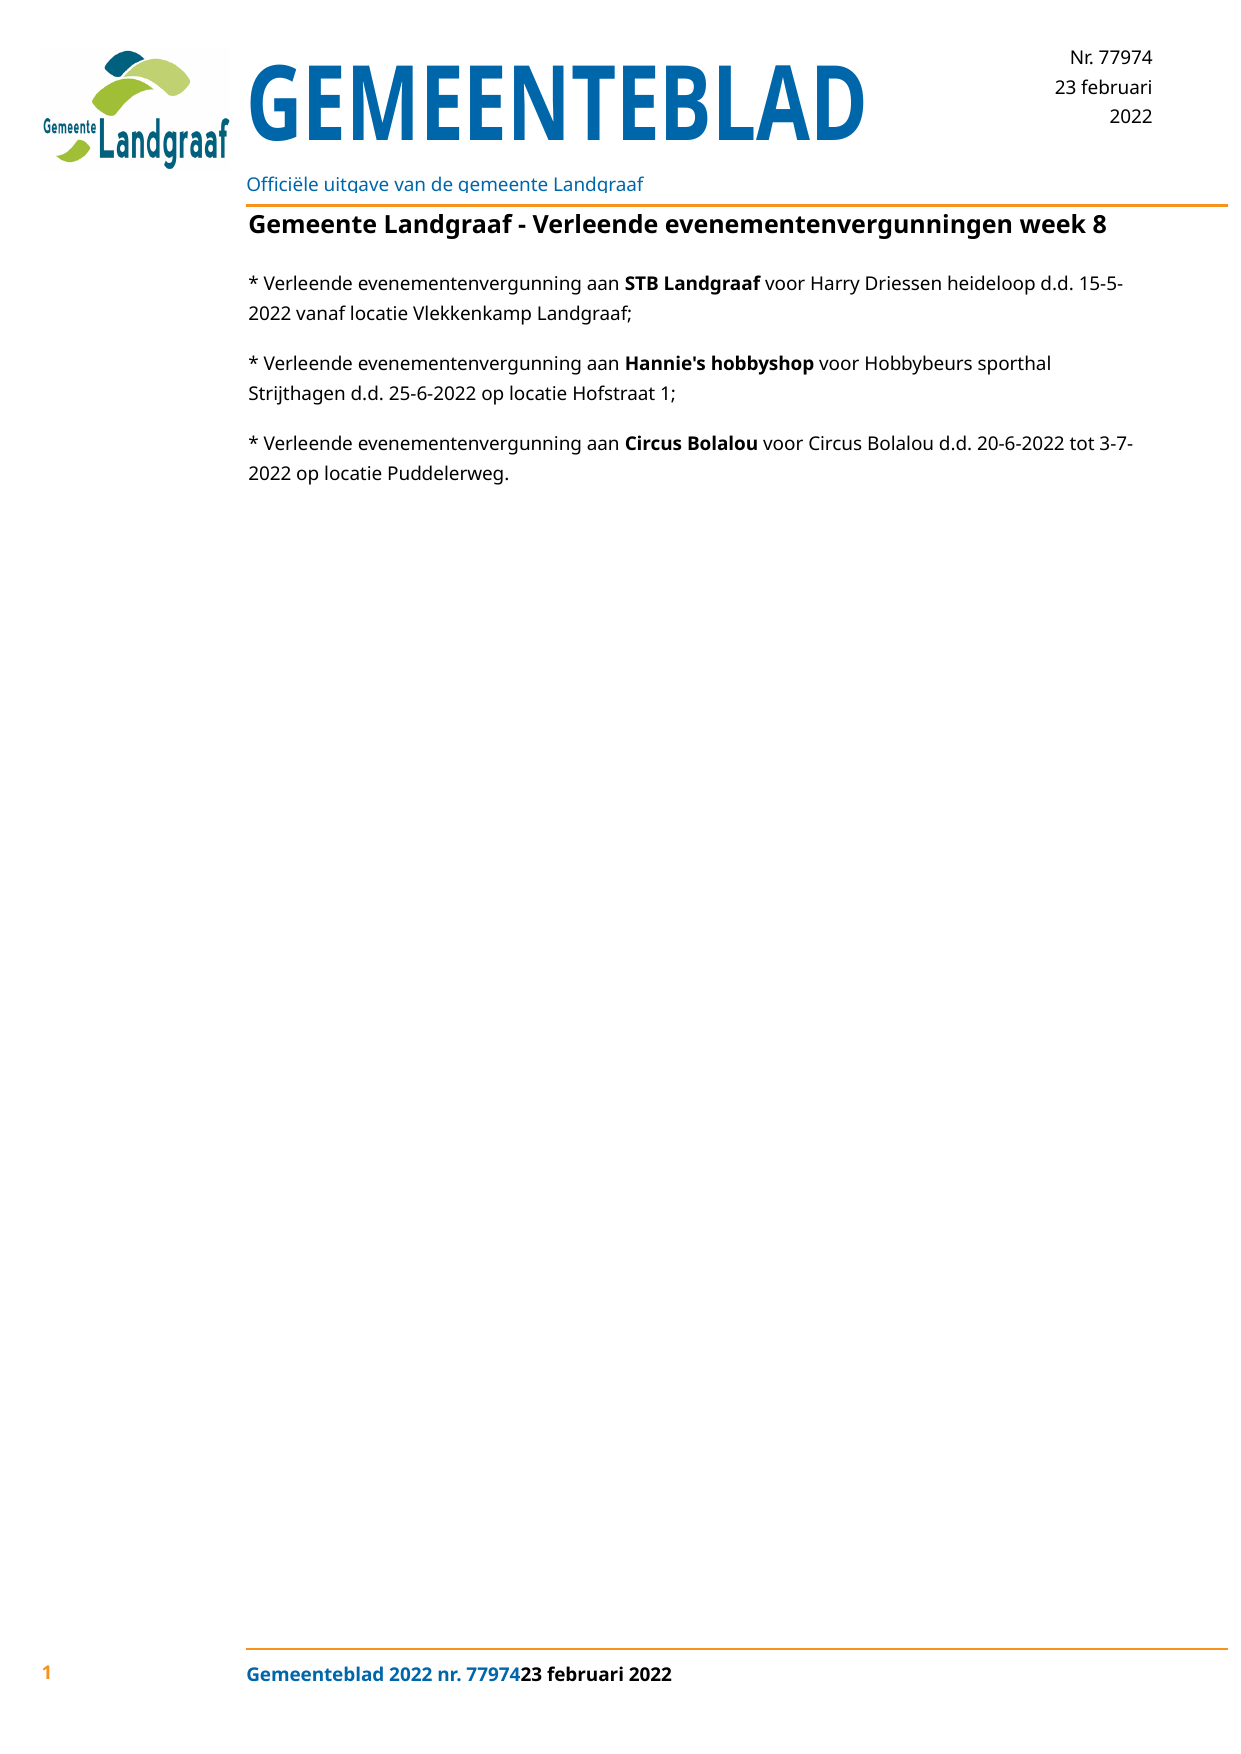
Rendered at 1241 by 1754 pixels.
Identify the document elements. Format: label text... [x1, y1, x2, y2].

text * Verleende evenementenvergunning aan STB Landgraaf voor Harry Driessen heideloop d.d. 15-5-2022 vanaf locatie Vlekkenkamp Landgraaf; [248, 270, 1152, 326]
text * Verleende evenementenvergunning aan Circus Bolalou voor Circus Bolalou d.d. 20-6-2022 tot 3-7-2022 op locatie Puddelerweg. [248, 430, 1152, 486]
picture [41, 47, 231, 172]
text Gemeente Landgraaf - Verleende evenementenvergunningen week 8 [248, 207, 1152, 241]
text * Verleende evenementenvergunning aan Hannie's hobbyshop voor Hobbybeurs sporthal Strijthagen d.d. 25-6-2022 op locatie Hofstraat 1; [248, 350, 1152, 406]
